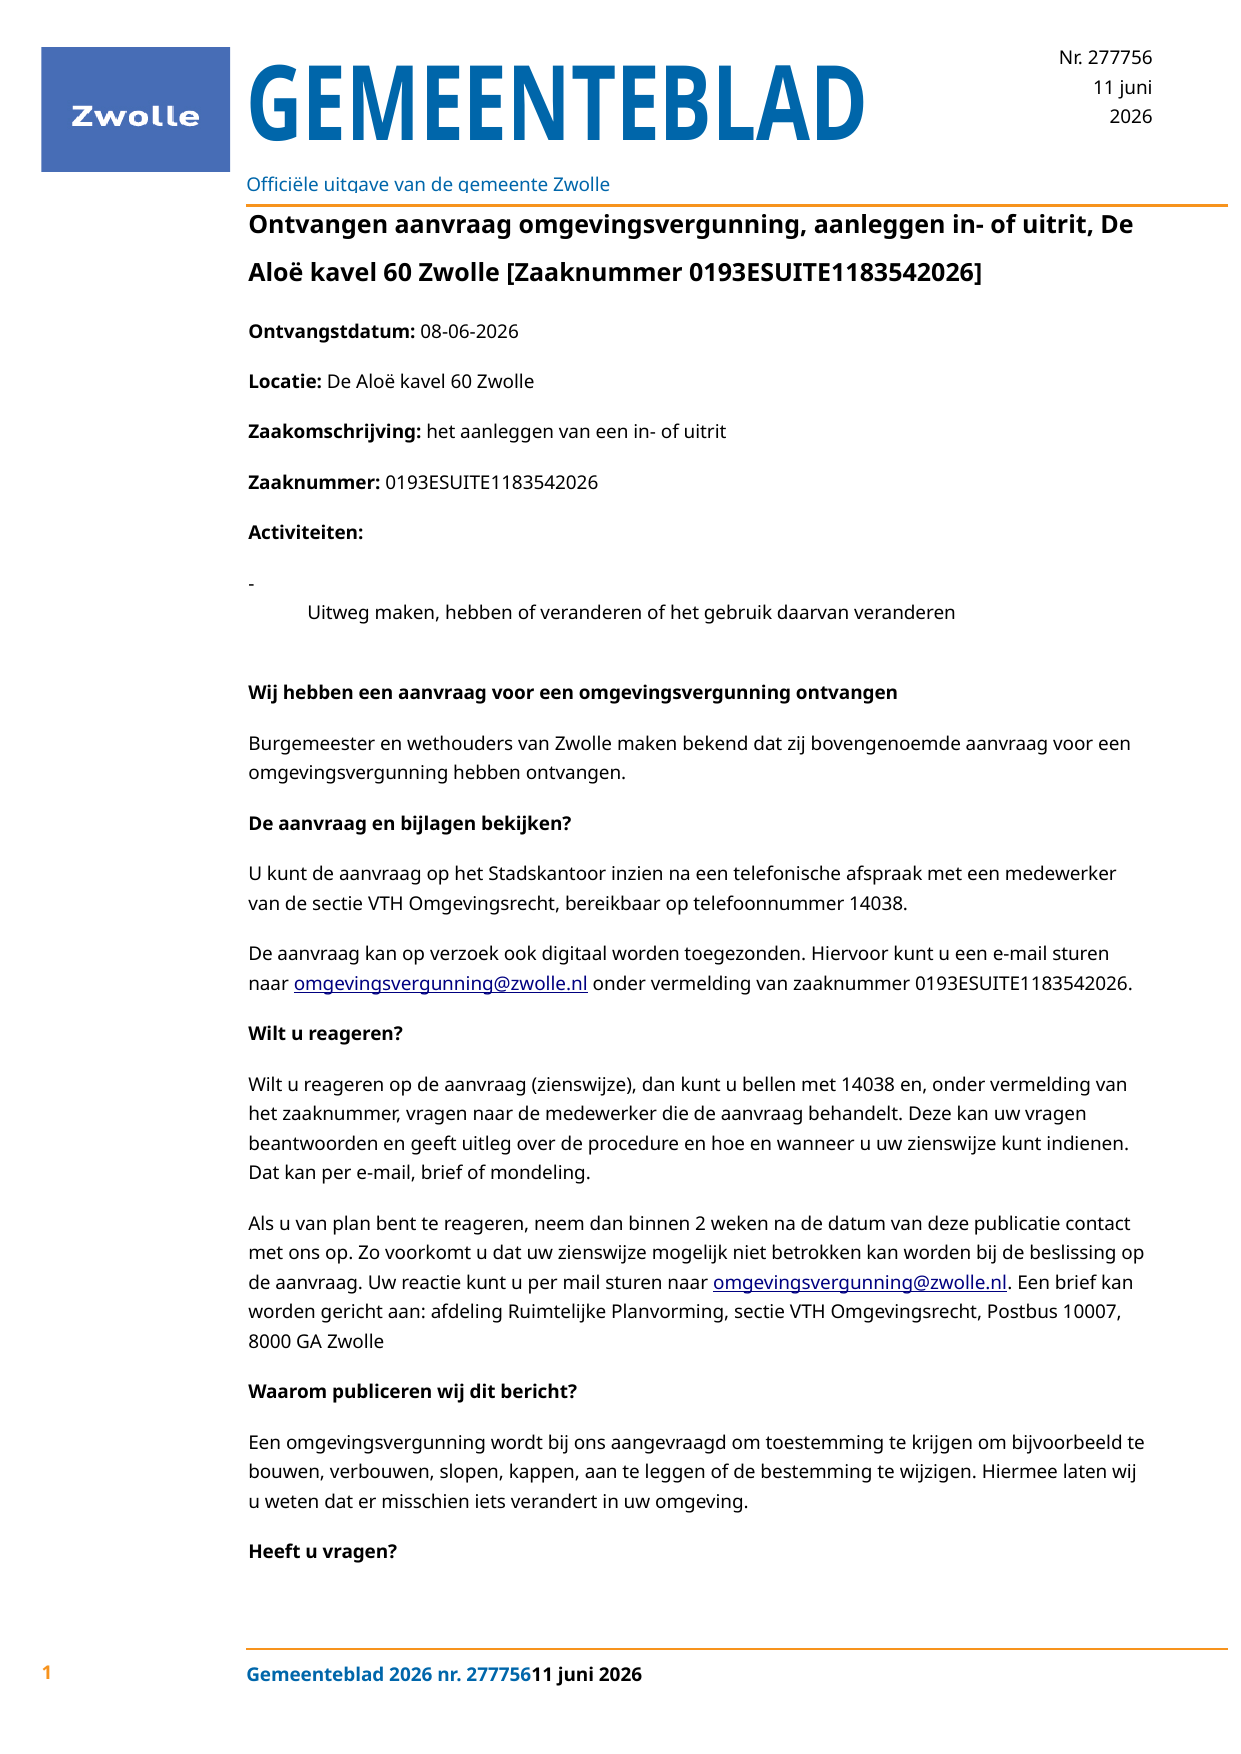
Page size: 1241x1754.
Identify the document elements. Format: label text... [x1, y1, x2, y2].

text Zaaknummer: 0193ESUITE1183542026 [248, 469, 1152, 495]
text Wilt u reageren op de aanvraag (zienswijze), dan kunt u bellen met 14038 en, onder vermelding van het zaaknummer, vragen naar de medewerker die de aanvraag behandelt. Deze kan uw vragen beantwoorden en geeft uitleg over de procedure en hoe en wanneer u uw zienswijze kunt indienen. Dat kan per e-mail, brief of mondeling. [248, 1071, 1152, 1185]
text Ontvangen aanvraag omgevingsvergunning, aanleggen in- of uitrit, De Aloë kavel 60 Zwolle [Zaaknummer 0193ESUITE1183542026] [248, 207, 1152, 288]
text De aanvraag en bijlagen bekijken? [248, 810, 1152, 836]
text Wij hebben een aanvraag voor een omgevingsvergunning ontvangen [248, 679, 1152, 705]
text Een omgevingsvergunning wordt bij ons aangevraagd om toestemming te krijgen om bijvoorbeeld te bouwen, verbouwen, slopen, kappen, aan te leggen of de bestemming te wijzigen. Hiermee laten wij u weten dat er misschien iets verandert in uw omgeving. [248, 1429, 1152, 1514]
text Heeft u vragen? [248, 1539, 1152, 1564]
text Waarom publiceren wij dit bericht? [248, 1379, 1152, 1404]
text Ontvangstdatum: 08-06-2026 [248, 318, 1152, 344]
text Burgemeester en wethouders van Zwolle maken bekend dat zij bovengenoemde aanvraag voor een omgevingsvergunning hebben ontvangen. [248, 730, 1152, 785]
text Activiteiten: [248, 519, 1152, 545]
picture [41, 47, 231, 172]
text Zaakomschrijving: het aanleggen van een in- of uitrit [248, 419, 1152, 444]
text De aanvraag kan op verzoek ook digitaal worden toegezonden. Hiervoor kunt u een e-mail sturen naar omgevingsvergunning@zwolle.nl onder vermelding van zaaknummer 0193ESUITE1183542026. [248, 940, 1152, 996]
text Wilt u reageren? [248, 1020, 1152, 1046]
text U kunt de aanvraag op het Stadskantoor inzien na een telefonische afspraak met een medewerker van de sectie VTH Omgevingsrecht, bereikbaar op telefoonnummer 14038. [248, 860, 1152, 916]
text Als u van plan bent te reageren, neem dan binnen 2 weken na de datum van deze publicatie contact met ons op. Zo voorkomt u dat uw zienswijze mogelijk niet betrokken kan worden bij de beslissing op de aanvraag. Uw reactie kunt u per mail sturen naar omgevingsvergunning@zwolle.nl. Een brief kan worden gericht aan: afdeling Ruimtelijke Planvorming, sectie VTH Omgevingsrecht, Postbus 10007, 8000 GA Zwolle [248, 1210, 1152, 1354]
text Locatie: De Aloë kavel 60 Zwolle [248, 368, 1152, 394]
list Uitweg maken, hebben of veranderen of het gebruik daarvan veranderen [248, 599, 1152, 625]
